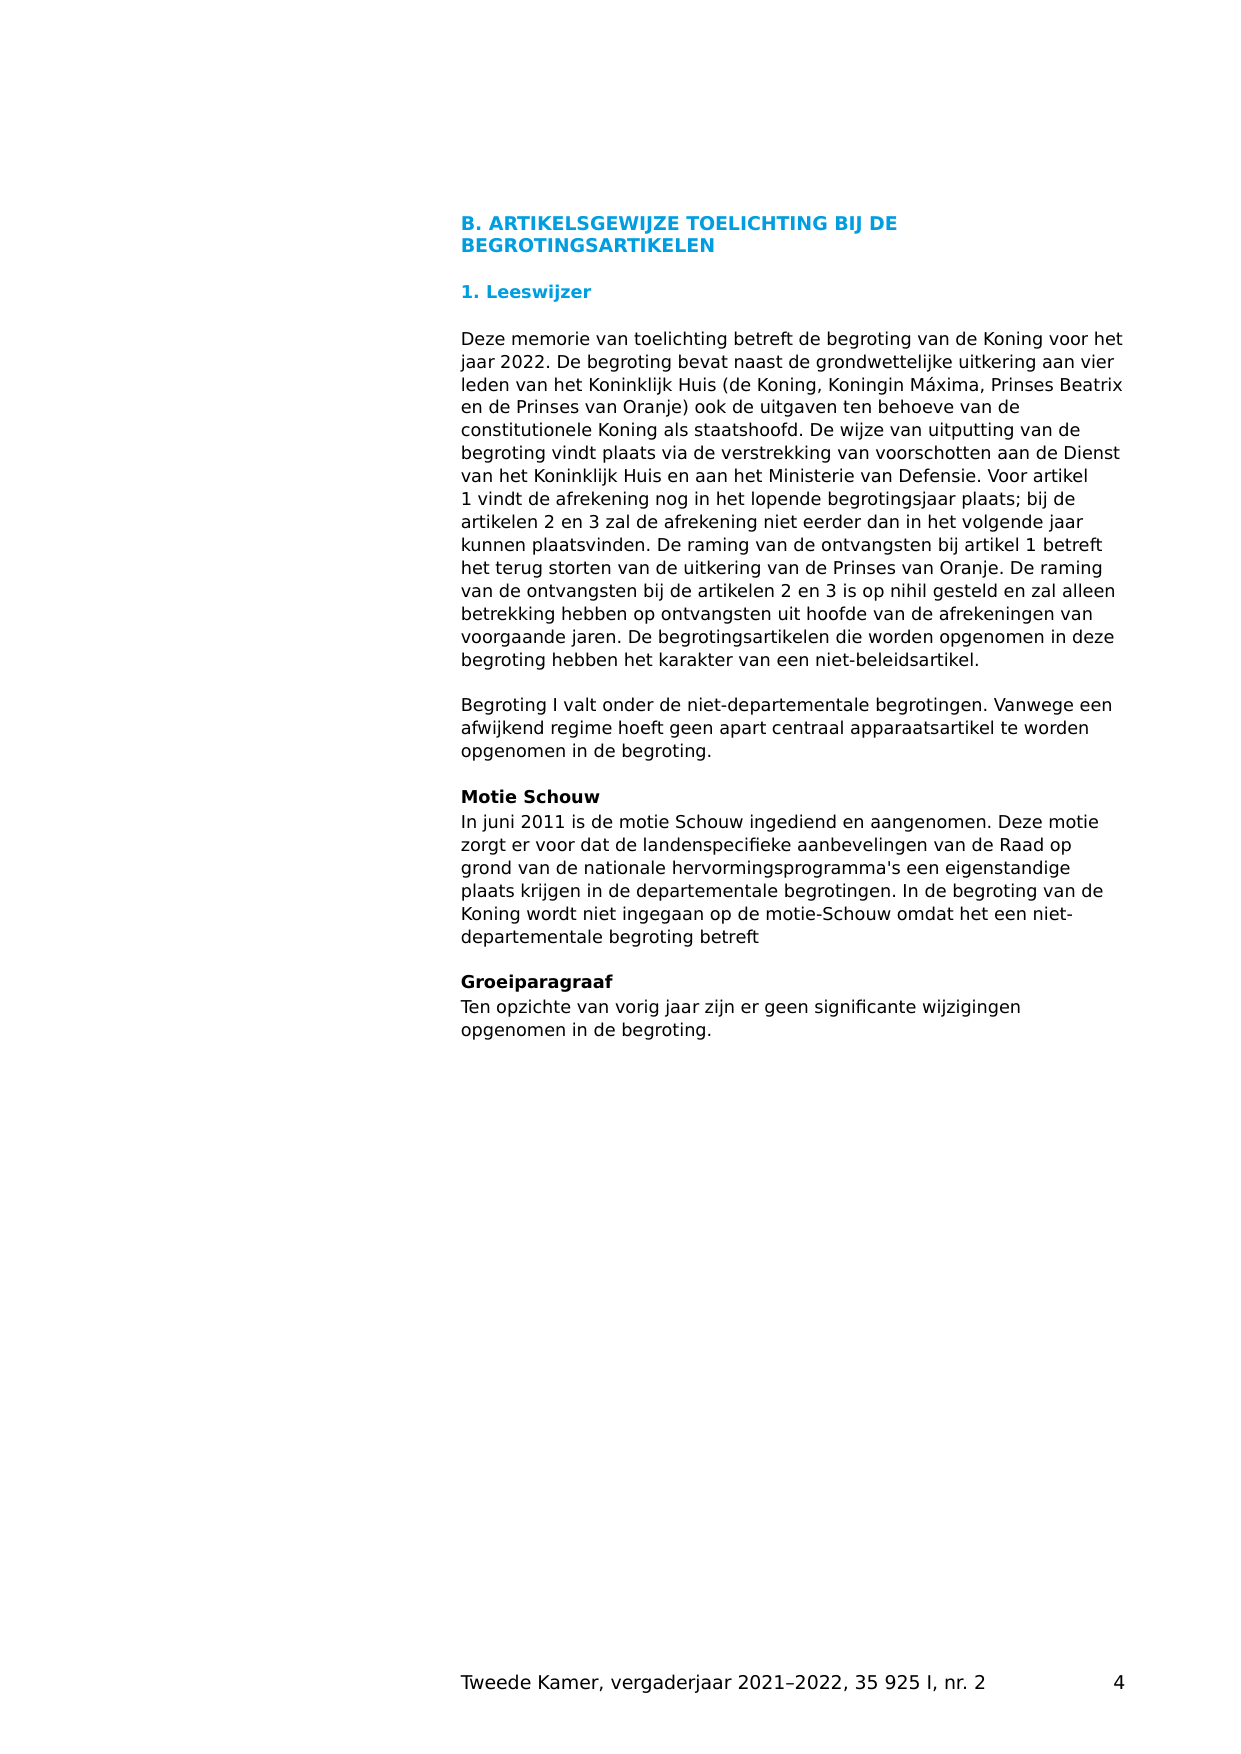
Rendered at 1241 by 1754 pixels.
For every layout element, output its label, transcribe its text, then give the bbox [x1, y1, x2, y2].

title B. Artikelsgewijze toelichting bij de begrotingsartikelen [461, 213, 1125, 257]
text Deze memorie van toelichting betreft de begroting van de Koning voor het jaar 2022. De begroting bevat naast de grondwettelijke uitkering aan vier leden van het Koninklijk Huis (de Koning, Koningin Máxima, Prinses Beatrix en de Prinses van Oranje) ook de uitgaven ten behoeve van de constitutionele Koning als staatshoofd. De wijze van uitputting van de begroting vindt plaats via de verstrekking van voorschotten aan de Dienst van het Koninklijk Huis en aan het Ministerie van Defensie. Voor artikel 1 vindt de afrekening nog in het lopende begrotingsjaar plaats; bij de artikelen 2 en 3 zal de afrekening niet eerder dan in het volgende jaar kunnen plaatsvinden. De raming van de ontvangsten bij artikel 1 betreft het terug storten van de uitkering van de Prinses van Oranje. De raming van de ontvangsten bij de artikelen 2 en 3 is op nihil gesteld en zal alleen betrekking hebben op ontvangsten uit hoofde van de afrekeningen van voorgaande jaren. De begrotingsartikelen die worden opgenomen in deze begroting hebben het karakter van een niet-beleidsartikel. [461, 327, 1125, 671]
text Groeiparagraaf [461, 971, 1125, 993]
text Motie Schouw [461, 785, 1125, 808]
title 1. Leeswijzer [461, 280, 1125, 303]
text Ten opzichte van vorig jaar zijn er geen significante wijzigingen opgenomen in de begroting. [461, 996, 1125, 1041]
text Begroting I valt onder de niet-departementale begrotingen. Vanwege een afwijkend regime hoeft geen apart centraal apparaatsartikel te worden opgenomen in de begroting. [461, 693, 1125, 762]
text In juni 2011 is de motie Schouw ingediend en aangenomen. Deze motie zorgt er voor dat de landenspecifieke aanbevelingen van de Raad op grond van de nationale hervormingsprogramma's een eigenstandige plaats krijgen in de departementale begrotingen. In de begroting van de Koning wordt niet ingegaan op de motie-Schouw omdat het een niet-departementale begroting betreft [461, 810, 1125, 948]
